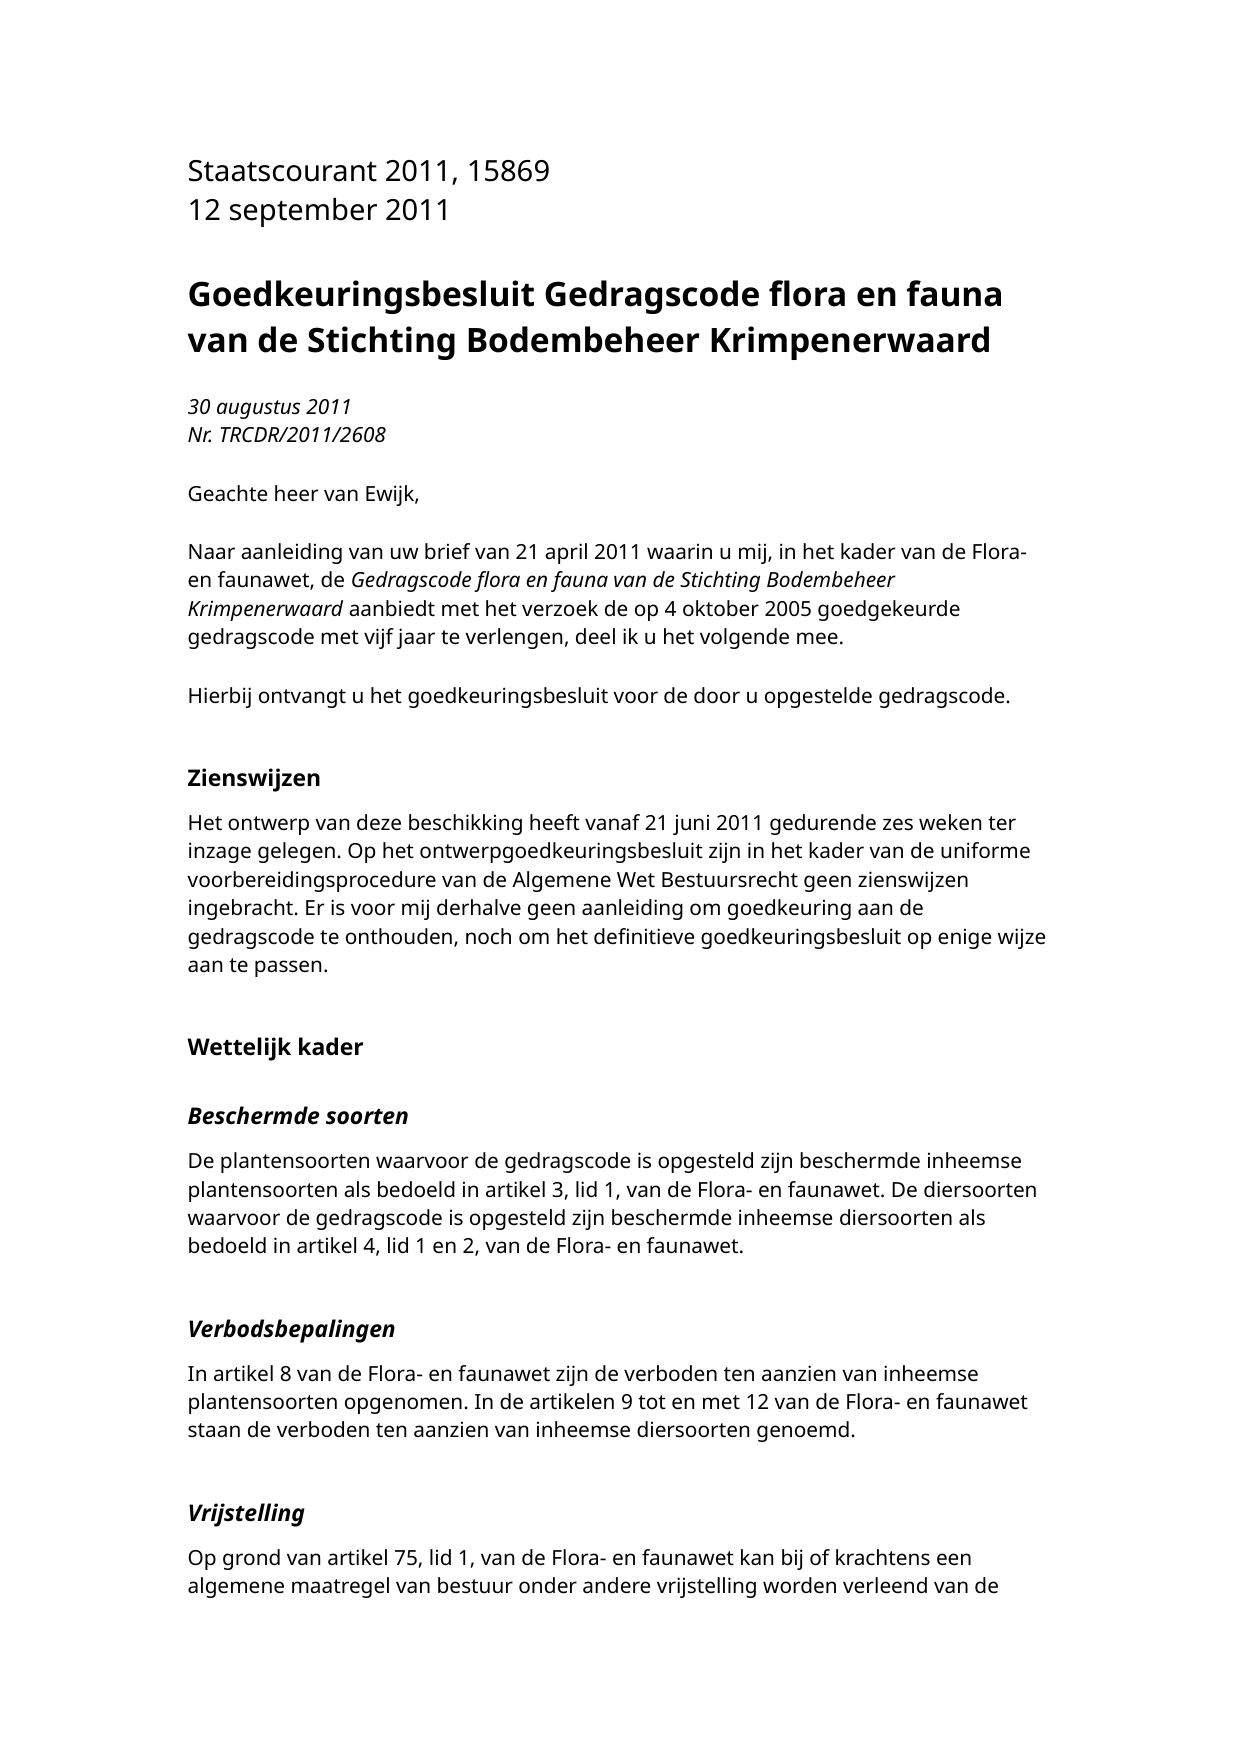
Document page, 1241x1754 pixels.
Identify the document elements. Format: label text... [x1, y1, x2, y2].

text 12 september 2011 [187, 190, 1053, 229]
subtitle Zienswijzen [187, 762, 1053, 793]
text Staatscourant 2011, 15869 [187, 150, 1053, 190]
subtitle Verbodsbepalingen [187, 1312, 1053, 1344]
subtitle Wettelijk kader [187, 1031, 1053, 1062]
subtitle Beschermde soorten [187, 1100, 1053, 1131]
text Op grond van artikel 75, lid 1, van de Flora- en faunawet kan bij of krachtens een algemene maatregel van bestuur onder andere vrijstelling worden verleend van de [187, 1543, 1053, 1600]
text Het ontwerp van deze beschikking heeft vanaf 21 juni 2011 gedurende zes weken ter inzage gelegen. Op het ontwerpgoedkeuringsbesluit zijn in het kader van de uniforme voorbereidingsprocedure van de Algemene Wet Bestuursrecht geen zienswijzen ingebracht. Er is voor mij derhalve geen aanleiding om goedkeuring aan de gedragscode te onthouden, noch om het definitieve goedkeuringsbesluit op enige wijze aan te passen. [187, 808, 1053, 979]
text De plantensoorten waarvoor de gedragscode is opgesteld zijn beschermde inheemse plantensoorten als bedoeld in artikel 3, lid 1, van de Flora- en faunawet. De diersoorten waarvoor de gedragscode is opgesteld zijn beschermde inheemse diersoorten als bedoeld in artikel 4, lid 1 en 2, van de Flora- en faunawet. [187, 1146, 1053, 1260]
text Naar aanleiding van uw brief van 21 april 2011 waarin u mij, in het kader van de Flora- en faunawet, de Gedragscode flora en fauna van de Stichting Bodembeheer Krimpenerwaard aanbiedt met het verzoek de op 4 oktober 2005 goedgekeurde gedragscode met vijf jaar te verlengen, deel ik u het volgende mee. [187, 537, 1053, 651]
text Geachte heer van Ewijk, [187, 479, 1053, 507]
text Nr. TRCDR/2011/2608 [187, 420, 1053, 449]
text Hierbij ontvangt u het goedkeuringsbesluit voor de door u opgestelde gedragscode. [187, 681, 1053, 709]
subtitle Goedkeuringsbesluit Gedragscode flora en fauna van de Stichting Bodembeheer Krimpenerwaard [187, 271, 1053, 362]
text 30 augustus 2011 [187, 392, 1053, 420]
text In artikel 8 van de Flora- en faunawet zijn de verboden ten aanzien van inheemse plantensoorten opgenomen. In de artikelen 9 tot en met 12 van de Flora- en faunawet staan de verboden ten aanzien van inheemse diersoorten genoemd. [187, 1359, 1053, 1444]
subtitle Vrijstelling [187, 1497, 1053, 1528]
